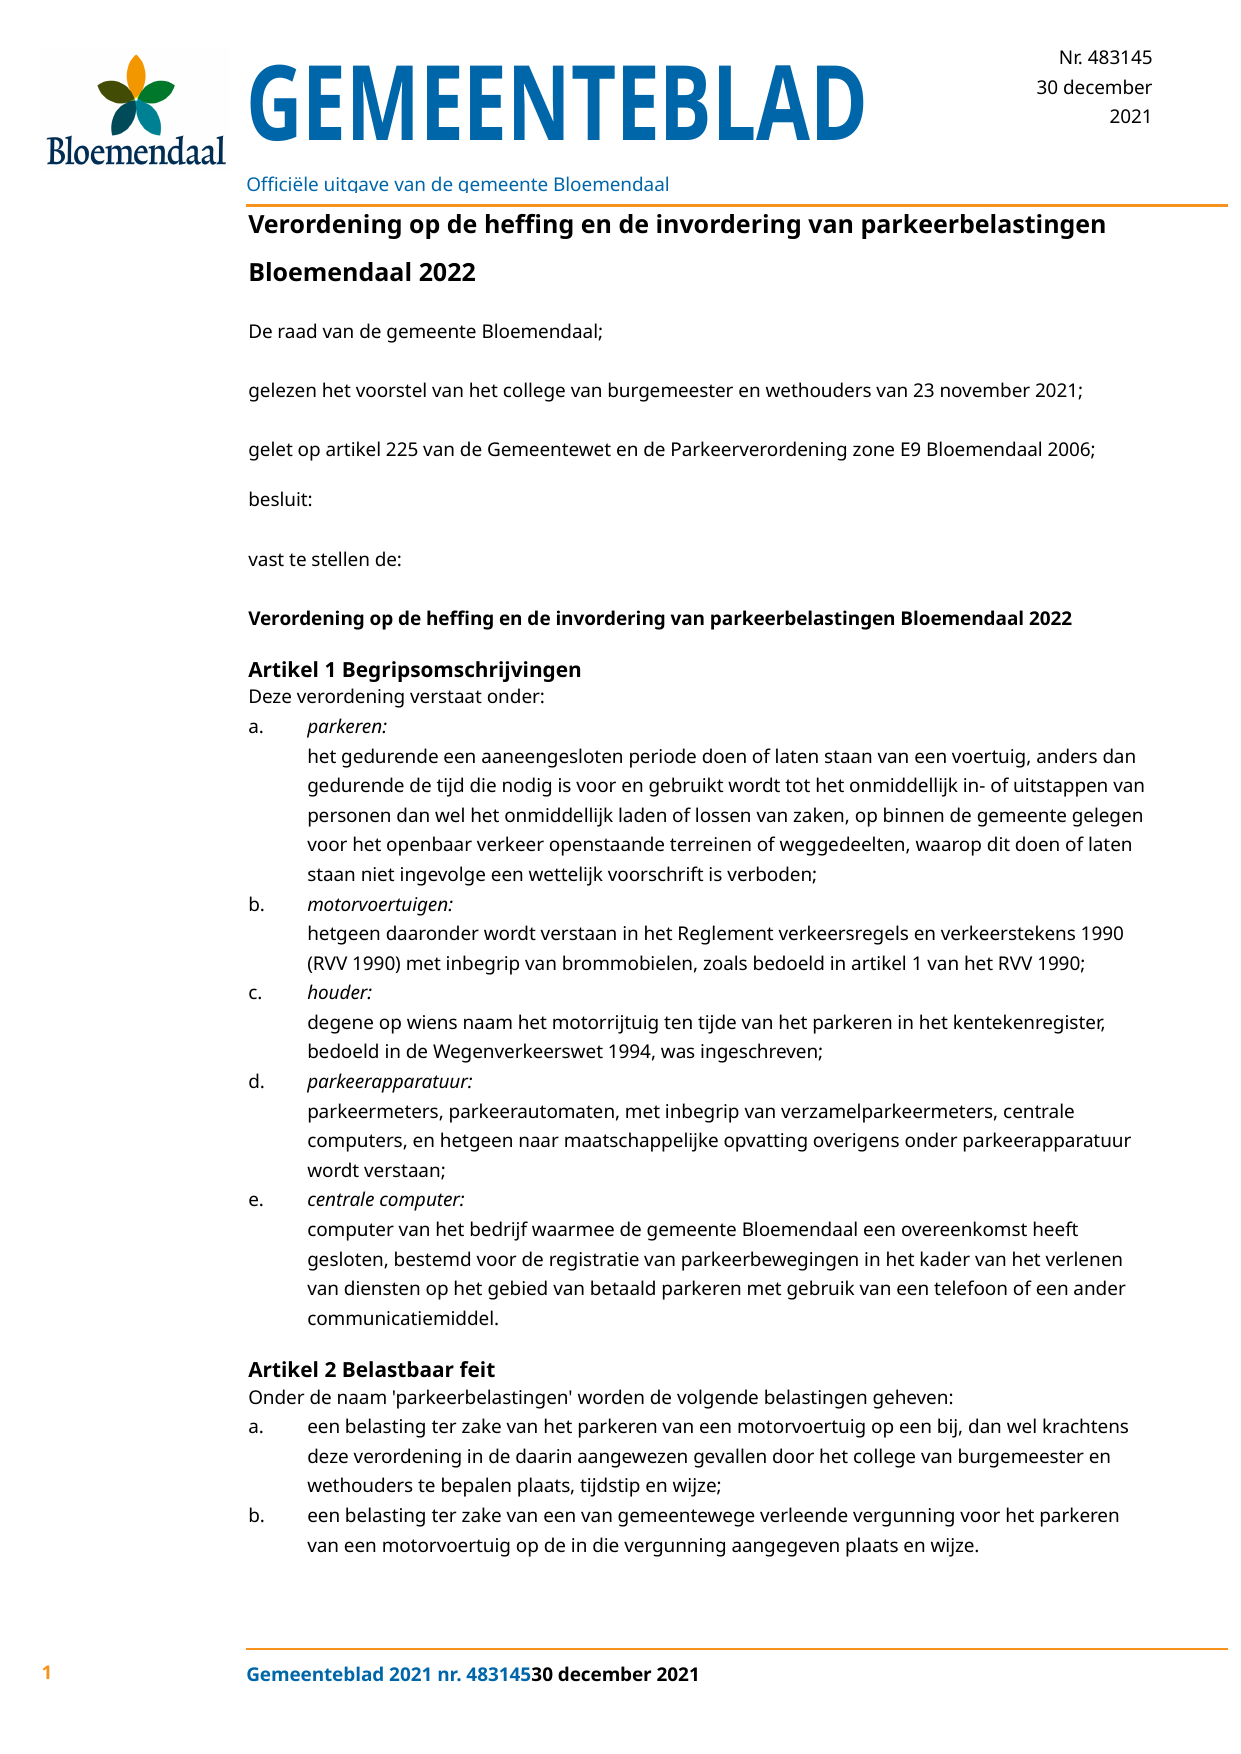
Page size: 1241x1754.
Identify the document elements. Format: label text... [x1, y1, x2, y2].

list parkeerapparatuur: [248, 1068, 1152, 1094]
list degene op wiens naam het motorrijtuig ten tijde van het parkeren in het kentekenregister, bedoeld in de Wegenverkeerswet 1994, was ingeschreven; [248, 1009, 1152, 1064]
list motorvoertuigen: [248, 891, 1152, 917]
list het gedurende een aaneengesloten periode doen of laten staan van een voertuig, anders dan gedurende de tijd die nodig is voor en gebruikt wordt tot het onmiddellijk in- of uitstappen van personen dan wel het onmiddellijk laden of lossen van zaken, op binnen de gemeente gelegen voor het openbaar verkeer openstaande terreinen of weggedeelten, waarop dit doen of laten staan niet ingevolge een wettelijk voorschrift is verboden; [248, 743, 1152, 887]
text Artikel 2 Belastbaar feit [248, 1355, 1152, 1384]
text Deze verordening verstaat onder: [248, 684, 1152, 709]
text gelezen het voorstel van het college van burgemeester en wethouders van 23 november 2021; [248, 377, 1152, 403]
picture [41, 47, 231, 172]
text Onder de naam 'parkeerbelastingen' worden de volgende belastingen geheven: [248, 1384, 1152, 1409]
text De raad van de gemeente Bloemendaal; [248, 318, 1152, 344]
list parkeermeters, parkeerautomaten, met inbegrip van verzamelparkeermeters, centrale computers, en hetgeen naar maatschappelijke opvatting overigens onder parkeerapparatuur wordt verstaan; [248, 1098, 1152, 1183]
list centrale computer: [248, 1187, 1152, 1212]
list computer van het bedrijf waarmee de gemeente Bloemendaal een overeenkomst heeft gesloten, bestemd voor de registratie van parkeerbewegingen in het kader van het verlenen van diensten op het gebied van betaald parkeren met gebruik van een telefoon of een ander communicatiemiddel. [248, 1216, 1152, 1331]
text Artikel 1 Begripsomschrijvingen [248, 655, 1152, 684]
list een belasting ter zake van een van gemeentewege verleende vergunning voor het parkeren van een motorvoertuig op de in die vergunning aangegeven plaats en wijze. [248, 1502, 1152, 1557]
list houder: [248, 979, 1152, 1005]
text Verordening op de heffing en de invordering van parkeerbelastingen Bloemendaal 2022 [248, 605, 1152, 631]
text gelet op artikel 225 van de Gemeentewet en de Parkeerverordening zone E9 Bloemendaal 2006; [248, 436, 1152, 462]
text besluit: [248, 487, 1152, 512]
list parkeren: [248, 713, 1152, 739]
list hetgeen daaronder wordt verstaan in het Reglement verkeersregels en verkeerstekens 1990 (RVV 1990) met inbegrip van brommobielen, zoals bedoeld in artikel 1 van het RVV 1990; [248, 920, 1152, 976]
text vast te stellen de: [248, 546, 1152, 571]
list een belasting ter zake van het parkeren van een motorvoertuig op een bij, dan wel krachtens deze verordening in de daarin aangewezen gevallen door het college van burgemeester en wethouders te bepalen plaats, tijdstip en wijze; [248, 1413, 1152, 1498]
text Verordening op de heffing en de invordering van parkeerbelastingen Bloemendaal 2022 [248, 207, 1152, 288]
